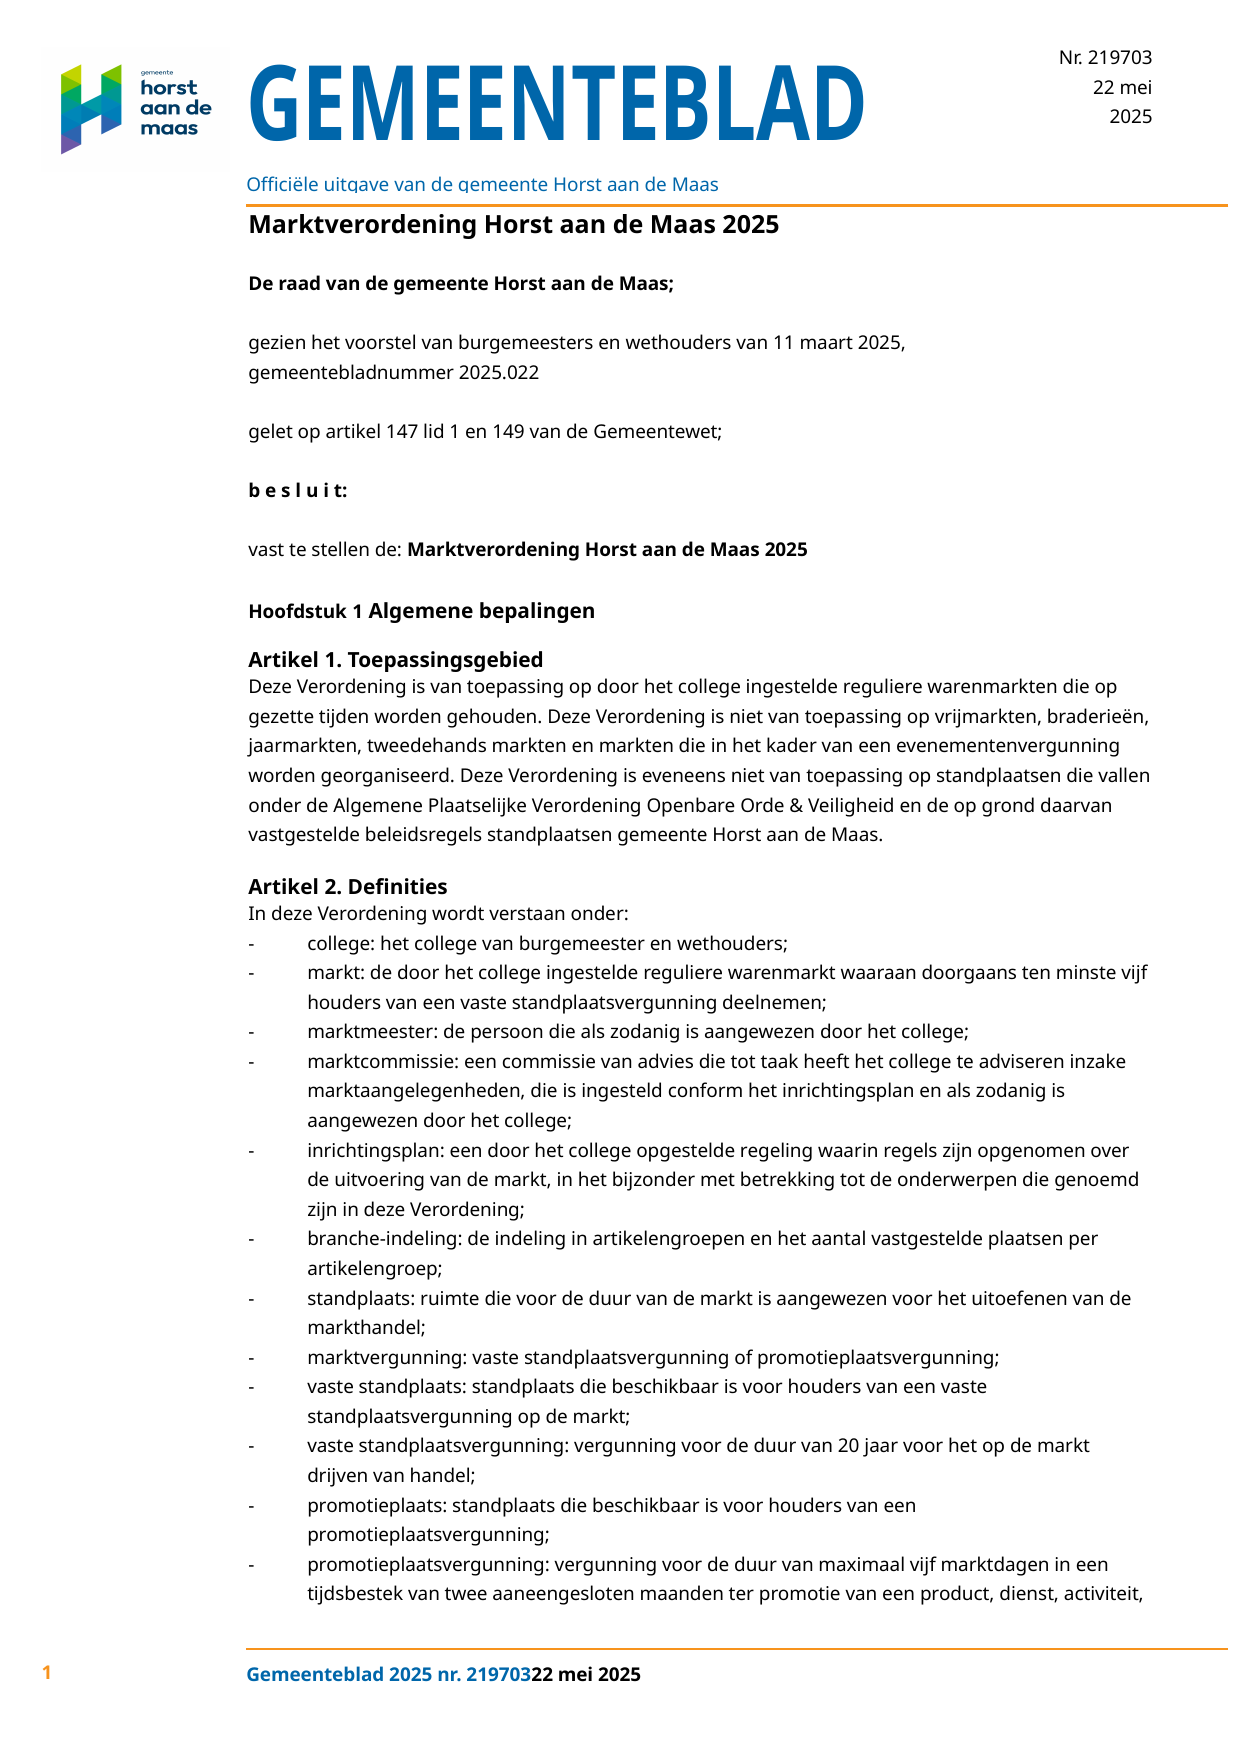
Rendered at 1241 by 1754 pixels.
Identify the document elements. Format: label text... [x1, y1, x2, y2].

text Artikel 2. Definities [248, 872, 1152, 900]
list promotieplaats: standplaats die beschikbaar is voor houders van een promotieplaatsvergunning; [248, 1492, 1152, 1547]
text gelet op artikel 147 lid 1 en 149 van de Gemeentewet; [248, 418, 1152, 444]
text Hoofdstuk 1 Algemene bepalingen [248, 596, 1152, 624]
picture [41, 47, 231, 172]
text Marktverordening Horst aan de Maas 2025 [248, 207, 1152, 241]
list branche-indeling: de indeling in artikelengroepen en het aantal vastgestelde plaatsen per artikelengroep; [248, 1226, 1152, 1281]
list marktcommissie: een commissie van advies die tot taak heeft het college te adviseren inzake marktaangelegenheden, die is ingesteld conform het inrichtingsplan en als zodanig is aangewezen door het college; [248, 1048, 1152, 1133]
list marktvergunning: vaste standplaatsvergunning of promotieplaatsvergunning; [248, 1344, 1152, 1370]
text De raad van de gemeente Horst aan de Maas; [248, 270, 1152, 296]
text gezien het voorstel van burgemeesters en wethouders van 11 maart 2025, [248, 329, 1152, 355]
list inrichtingsplan: een door het college opgestelde regeling waarin regels zijn opgenomen over de uitvoering van de markt, in het bijzonder met betrekking tot de onderwerpen die genoemd zijn in deze Verordening; [248, 1137, 1152, 1222]
text Artikel 1. Toepassingsgebied [248, 645, 1152, 673]
list marktmeester: de persoon die als zodanig is aangewezen door het college; [248, 1018, 1152, 1044]
text In deze Verordening wordt verstaan onder: [248, 900, 1152, 926]
text vast te stellen de: Marktverordening Horst aan de Maas 2025 [248, 537, 1152, 562]
text b e s l u i t: [248, 477, 1152, 503]
list vaste standplaats: standplaats die beschikbaar is voor houders van een vaste standplaatsvergunning op de markt; [248, 1373, 1152, 1429]
list college: het college van burgemeester en wethouders; [248, 930, 1152, 956]
list vaste standplaatsvergunning: vergunning voor de duur van 20 jaar voor het op de markt drijven van handel; [248, 1433, 1152, 1488]
list promotieplaatsvergunning: vergunning voor de duur van maximaal vijf marktdagen in een tijdsbestek van twee aaneengesloten maanden ter promotie van een product, dienst, activiteit, [248, 1551, 1152, 1606]
list markt: de door het college ingestelde reguliere warenmarkt waaraan doorgaans ten minste vijf houders van een vaste standplaatsvergunning deelnemen; [248, 959, 1152, 1015]
text Deze Verordening is van toepassing op door het college ingestelde reguliere warenmarkten die op gezette tijden worden gehouden. Deze Verordening is niet van toepassing op vrijmarkten, braderieën, jaarmarkten, tweedehands markten en markten die in het kader van een evenementenvergunning worden georganiseerd. Deze Verordening is eveneens niet van toepassing op standplaatsen die vallen onder de Algemene Plaatselijke Verordening Openbare Orde & Veiligheid en de op grond daarvan vastgestelde beleidsregels standplaatsen gemeente Horst aan de Maas. [248, 673, 1152, 847]
text gemeentebladnummer 2025.022 [248, 359, 1152, 385]
list standplaats: ruimte die voor de duur van de markt is aangewezen voor het uitoefenen van de markthandel; [248, 1285, 1152, 1340]
